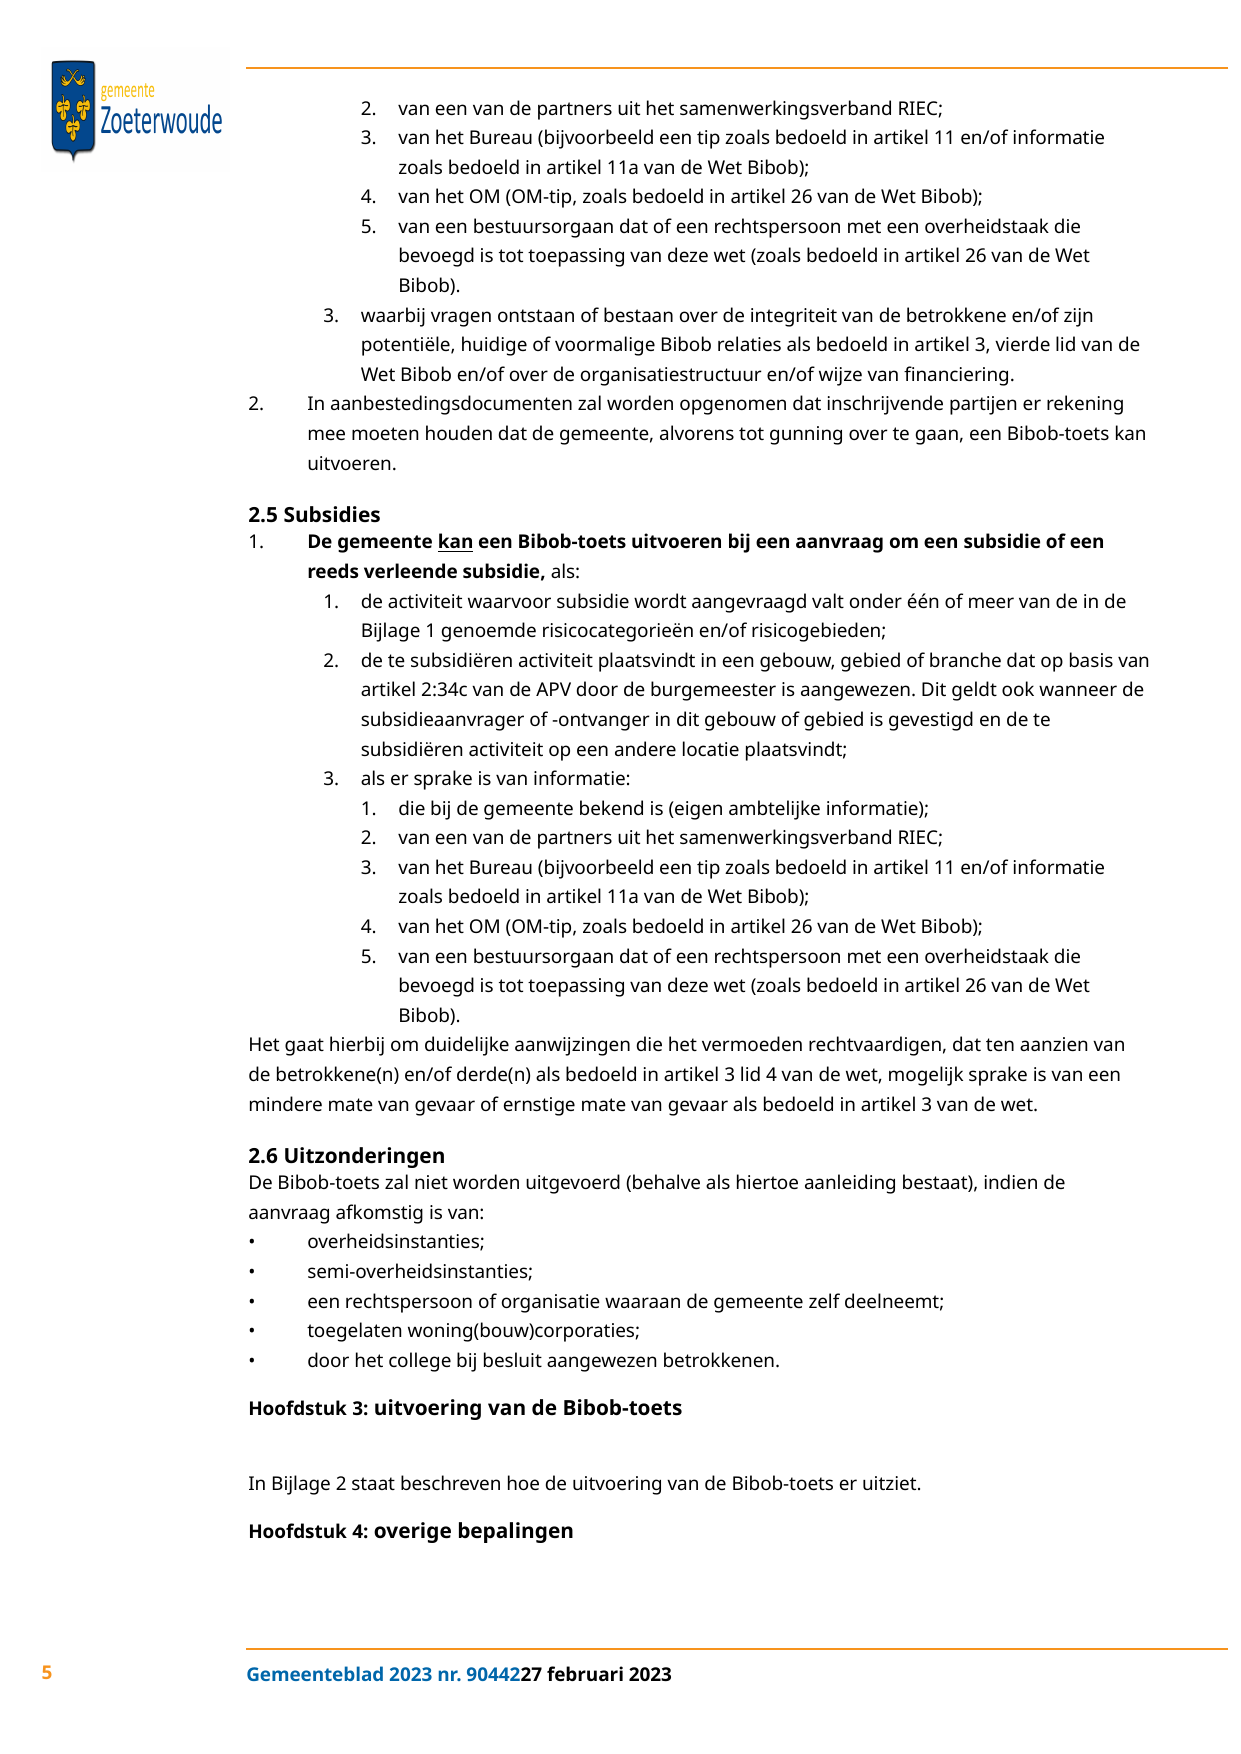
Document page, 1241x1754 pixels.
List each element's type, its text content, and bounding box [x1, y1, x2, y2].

text In Bijlage 2 staat beschreven hoe de uitvoering van de Bibob-toets er uitziet. [248, 1470, 1152, 1496]
list semi-overheidsinstanties; [248, 1258, 1152, 1284]
list de te subsidiëren activiteit plaatsvindt in een gebouw, gebied of branche dat op basis van artikel 2:34c van de APV door de burgemeester is aangewezen. Dit geldt ook wanneer de subsidieaanvrager of -ontvanger in dit gebouw of gebied is gevestigd en de te subsidiëren activiteit op een andere locatie plaatsvindt; [323, 647, 1152, 761]
list van een bestuursorgaan dat of een rechtspersoon met een overheidstaak die bevoegd is tot toepassing van deze wet (zoals bedoeld in artikel 26 van de Wet Bibob). [361, 943, 1152, 1028]
list van een van de partners uit het samenwerkingsverband RIEC; [361, 824, 1152, 850]
list De gemeente kan een Bibob-toets uitvoeren bij een aanvraag om een subsidie of een reeds verleende subsidie, als: [248, 529, 1152, 584]
list van het Bureau (bijvoorbeeld een tip zoals bedoeld in artikel 11 en/of informatie zoals bedoeld in artikel 11a van de Wet Bibob); [361, 854, 1152, 909]
list een rechtspersoon of organisatie waaraan de gemeente zelf deelneemt; [248, 1288, 1152, 1314]
list van het OM (OM-tip, zoals bedoeld in artikel 26 van de Wet Bibob); [361, 183, 1152, 209]
list toegelaten woning(bouw)corporaties; [248, 1317, 1152, 1343]
list van het OM (OM-tip, zoals bedoeld in artikel 26 van de Wet Bibob); [361, 913, 1152, 939]
list die bij de gemeente bekend is (eigen ambtelijke informatie); [361, 795, 1152, 821]
list In aanbestedingsdocumenten zal worden opgenomen dat inschrijvende partijen er rekening mee moeten houden dat de gemeente, alvorens tot gunning over te gaan, een Bibob-toets kan uitvoeren. [248, 391, 1152, 476]
list van het Bureau (bijvoorbeeld een tip zoals bedoeld in artikel 11 en/of informatie zoals bedoeld in artikel 11a van de Wet Bibob); [361, 124, 1152, 180]
text 2.6 Uitzonderingen [248, 1141, 1152, 1169]
text 2.5 Subsidies [248, 500, 1152, 529]
list door het college bij besluit aangewezen betrokkenen. [248, 1347, 1152, 1373]
list overheidsinstanties; [248, 1229, 1152, 1254]
list van een bestuursorgaan dat of een rechtspersoon met een overheidstaak die bevoegd is tot toepassing van deze wet (zoals bedoeld in artikel 26 van de Wet Bibob). [361, 213, 1152, 298]
picture [41, 47, 231, 172]
text Hoofdstuk 3: uitvoering van de Bibob-toets [248, 1393, 1152, 1421]
text Het gaat hierbij om duidelijke aanwijzingen die het vermoeden rechtvaardigen, dat ten aanzien van de betrokkene(n) en/of derde(n) als bedoeld in artikel 3 lid 4 van de wet, mogelijk sprake is van een mindere mate van gevaar of ernstige mate van gevaar als bedoeld in artikel 3 van de wet. [248, 1032, 1152, 1116]
text De Bibob-toets zal niet worden uitgevoerd (behalve als hiertoe aanleiding bestaat), indien de aanvraag afkomstig is van: [248, 1169, 1152, 1225]
list de activiteit waarvoor subsidie wordt aangevraagd valt onder één of meer van de in de Bijlage 1 genoemde risicocategorieën en/of risicogebieden; [323, 588, 1152, 643]
list als er sprake is van informatie: [323, 765, 1152, 791]
list van een van de partners uit het samenwerkingsverband RIEC; [361, 95, 1152, 121]
text Hoofdstuk 4: overige bepalingen [248, 1516, 1152, 1544]
list waarbij vragen ontstaan of bestaan over de integriteit van de betrokkene en/of zijn potentiële, huidige of voormalige Bibob relaties als bedoeld in artikel 3, vierde lid van de Wet Bibob en/of over de organisatiestructuur en/of wijze van financiering. [323, 302, 1152, 387]
